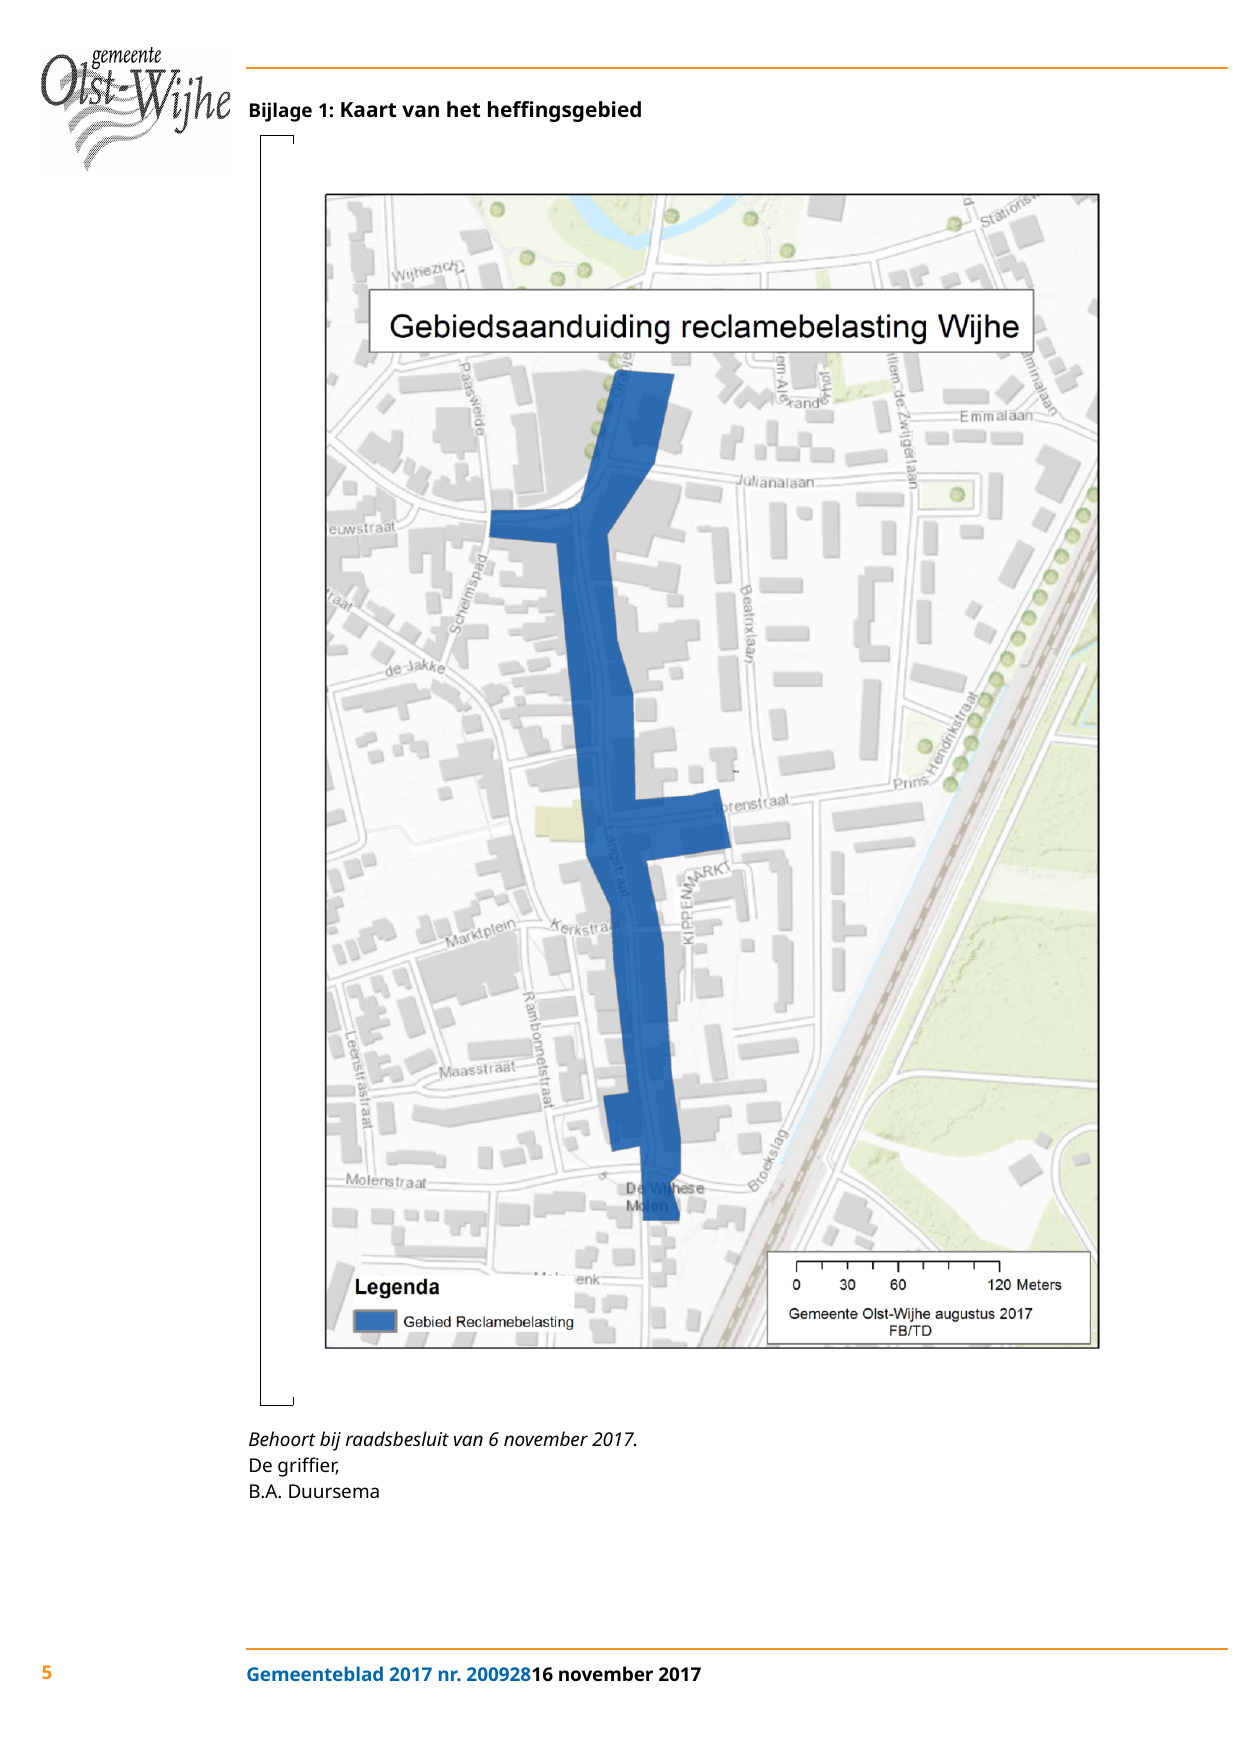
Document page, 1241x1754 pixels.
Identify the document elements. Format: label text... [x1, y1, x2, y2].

picture [41, 47, 231, 172]
text Bijlage 1: Kaart van het heffingsgebied [248, 95, 1152, 123]
text Behoort bij raadsbesluit van 6 november 2017. [248, 1426, 1152, 1452]
text De griffier, [248, 1452, 1152, 1478]
text B.A. Duursema [248, 1478, 1152, 1504]
picture [268, 144, 1155, 1397]
